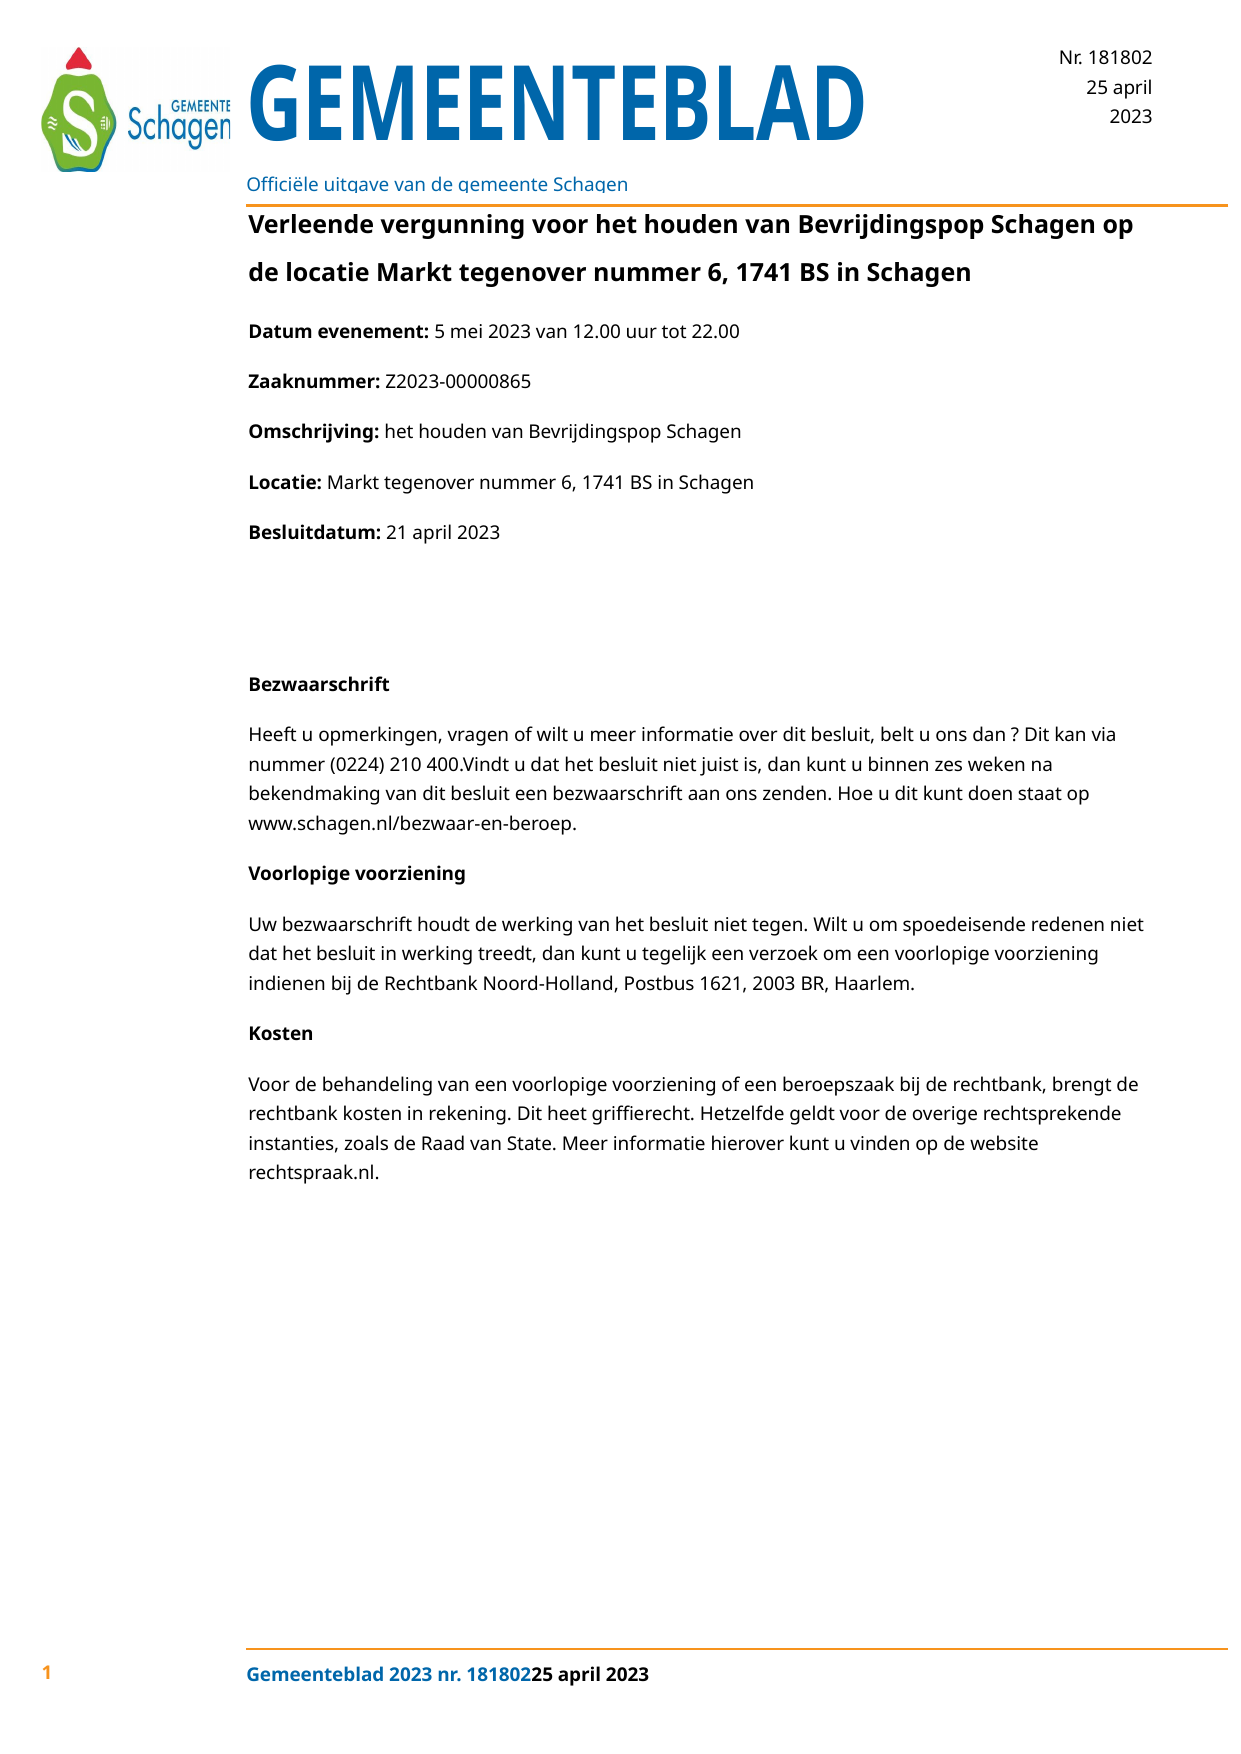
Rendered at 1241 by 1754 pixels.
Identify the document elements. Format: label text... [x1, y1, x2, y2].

text Heeft u opmerkingen, vragen of wilt u meer informatie over dit besluit, belt u ons dan ? Dit kan via nummer (0224) 210 400.Vindt u dat het besluit niet juist is, dan kunt u binnen zes weken na bekendmaking van dit besluit een bezwaarschrift aan ons zenden. Hoe u dit kunt doen staat op www.schagen.nl/bezwaar-en-beroep. [248, 721, 1152, 836]
text Verleende vergunning voor het houden van Bevrijdingspop Schagen op de locatie Markt tegenover nummer 6, 1741 BS in Schagen [248, 207, 1152, 288]
text Besluitdatum: 21 april 2023 [248, 519, 1152, 545]
text Datum evenement: 5 mei 2023 van 12.00 uur tot 22.00 [248, 318, 1152, 344]
text Kosten [248, 1020, 1152, 1046]
text Uw bezwaarschrift houdt de werking van het besluit niet tegen. Wilt u om spoedeisende redenen niet dat het besluit in werking treedt, dan kunt u tegelijk een verzoek om een voorlopige voorziening indienen bij de Rechtbank Noord-Holland, Postbus 1621, 2003 BR, Haarlem. [248, 911, 1152, 996]
text Locatie: Markt tegenover nummer 6, 1741 BS in Schagen [248, 469, 1152, 495]
text Bezwaarschrift [248, 671, 1152, 697]
text Omschrijving: het houden van Bevrijdingspop Schagen [248, 419, 1152, 444]
text Voor de behandeling van een voorlopige voorziening of een beroepszaak bij de rechtbank, brengt de rechtbank kosten in rekening. Dit heet griffierecht. Hetzelfde geldt voor de overige rechtsprekende instanties, zoals de Raad van State. Meer informatie hierover kunt u vinden op de website rechtspraak.nl. [248, 1071, 1152, 1185]
picture [41, 47, 231, 172]
text Zaaknummer: Z2023-00000865 [248, 368, 1152, 394]
text Voorlopige voorziening [248, 860, 1152, 886]
